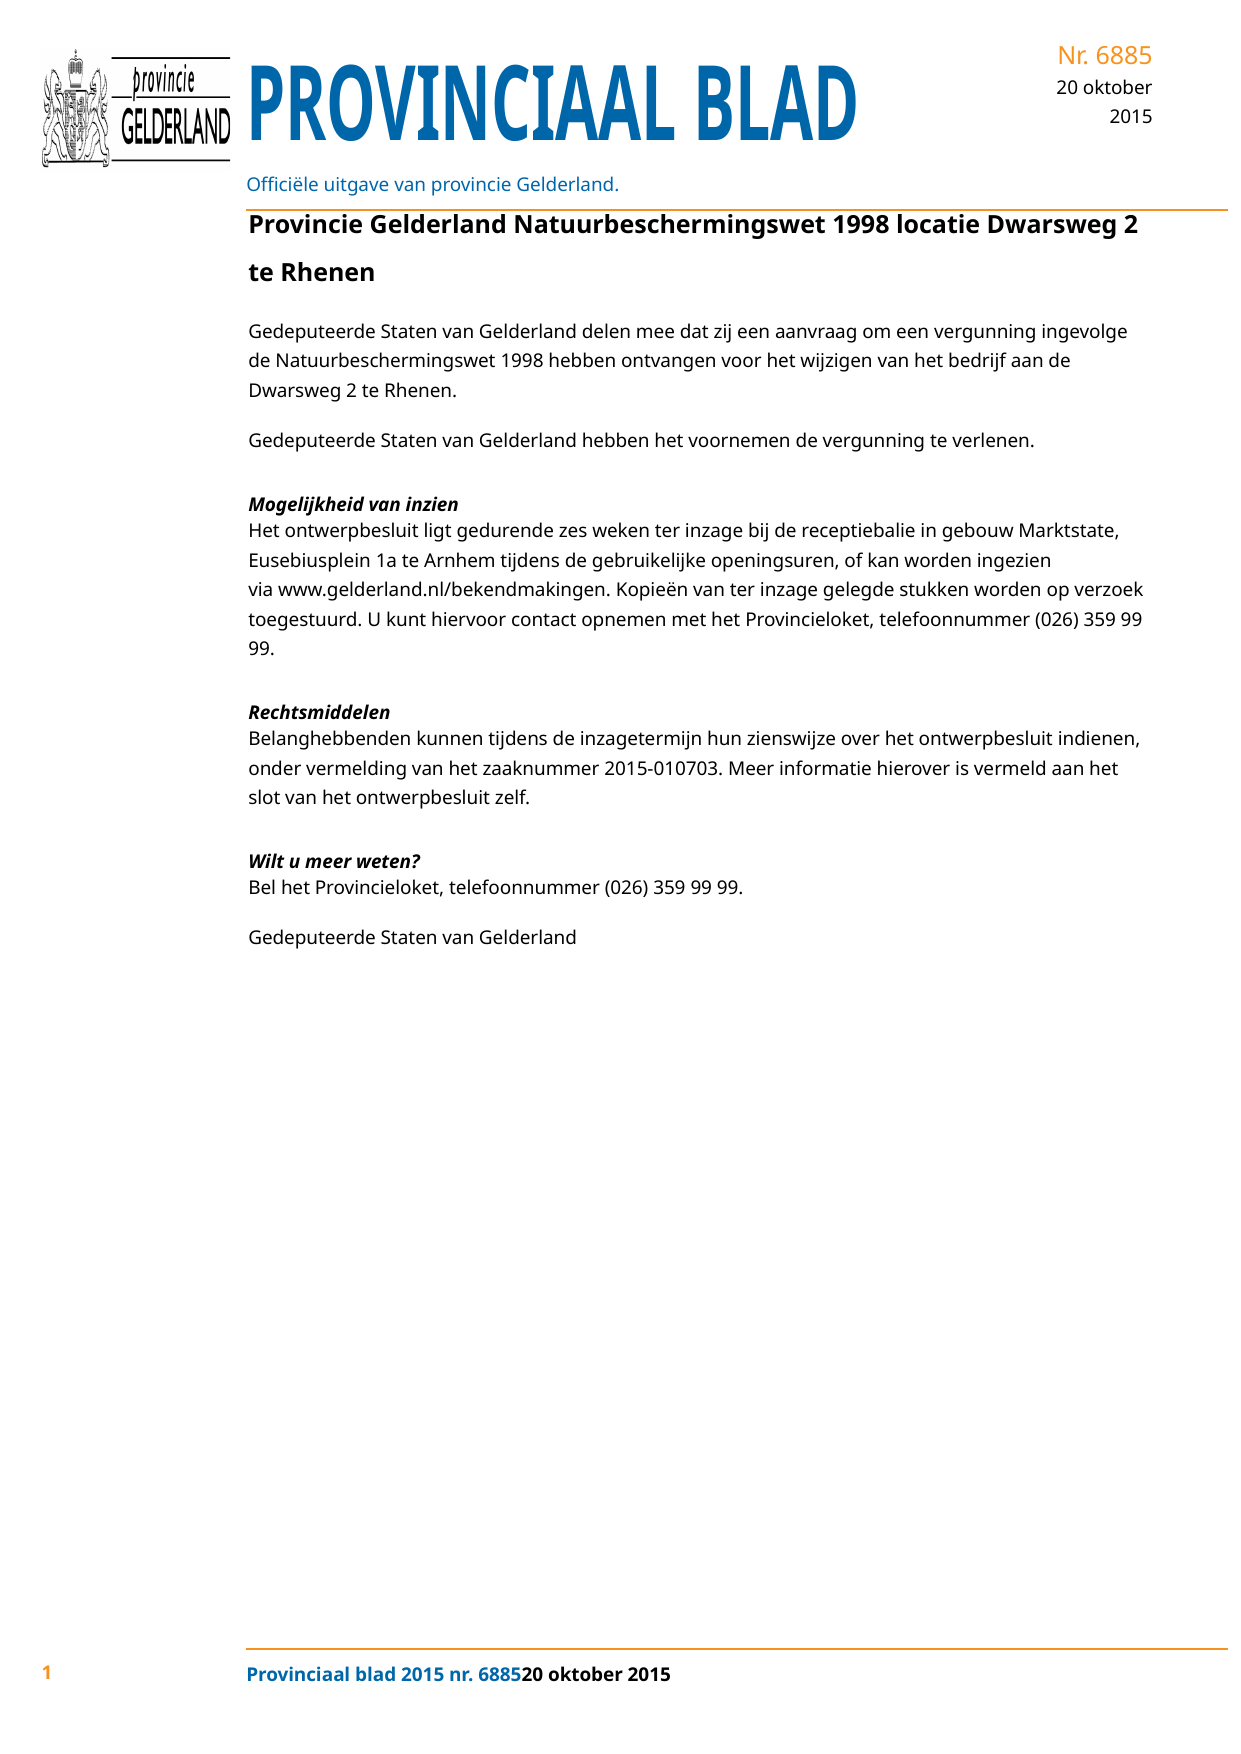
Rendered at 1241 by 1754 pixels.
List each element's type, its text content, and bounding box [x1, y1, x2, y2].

text Bel het Provincieloket, telefoonnummer (026) 359 99 99. [248, 874, 1152, 900]
text Gedeputeerde Staten van Gelderland delen mee dat zij een aanvraag om een vergunning ingevolge de Natuurbeschermingswet 1998 hebben ontvangen voor het wijzigen van het bedrijf aan de Dwarsweg 2 te Rhenen. [248, 318, 1152, 403]
text Rechtsmiddelen [248, 699, 1152, 725]
text Wilt u meer weten? [248, 848, 1152, 874]
text Belanghebbenden kunnen tijdens de inzagetermijn hun zienswijze over het ontwerpbesluit indienen, onder vermelding van het zaaknummer 2015-010703. Meer informatie hierover is vermeld aan het slot van het ontwerpbesluit zelf. [248, 725, 1152, 810]
text Gedeputeerde Staten van Gelderland [248, 924, 1152, 950]
text Gedeputeerde Staten van Gelderland hebben het voornemen de vergunning te verlenen. [248, 427, 1152, 453]
picture [41, 47, 231, 172]
text Het ontwerpbesluit ligt gedurende zes weken ter inzage bij de receptiebalie in gebouw Marktstate, Eusebiusplein 1a te Arnhem tijdens de gebruikelijke openingsuren, of kan worden ingezien via www.gelderland.nl/bekendmakingen. Kopieën van ter inzage gelegde stukken worden op verzoek toegestuurd. U kunt hiervoor contact opnemen met het Provincieloket, telefoonnummer (026) 359 99 99. [248, 517, 1152, 661]
text Provincie Gelderland Natuurbeschermingswet 1998 locatie Dwarsweg 2 te Rhenen [248, 211, 1152, 288]
text Mogelijkheid van inzien [248, 491, 1152, 517]
